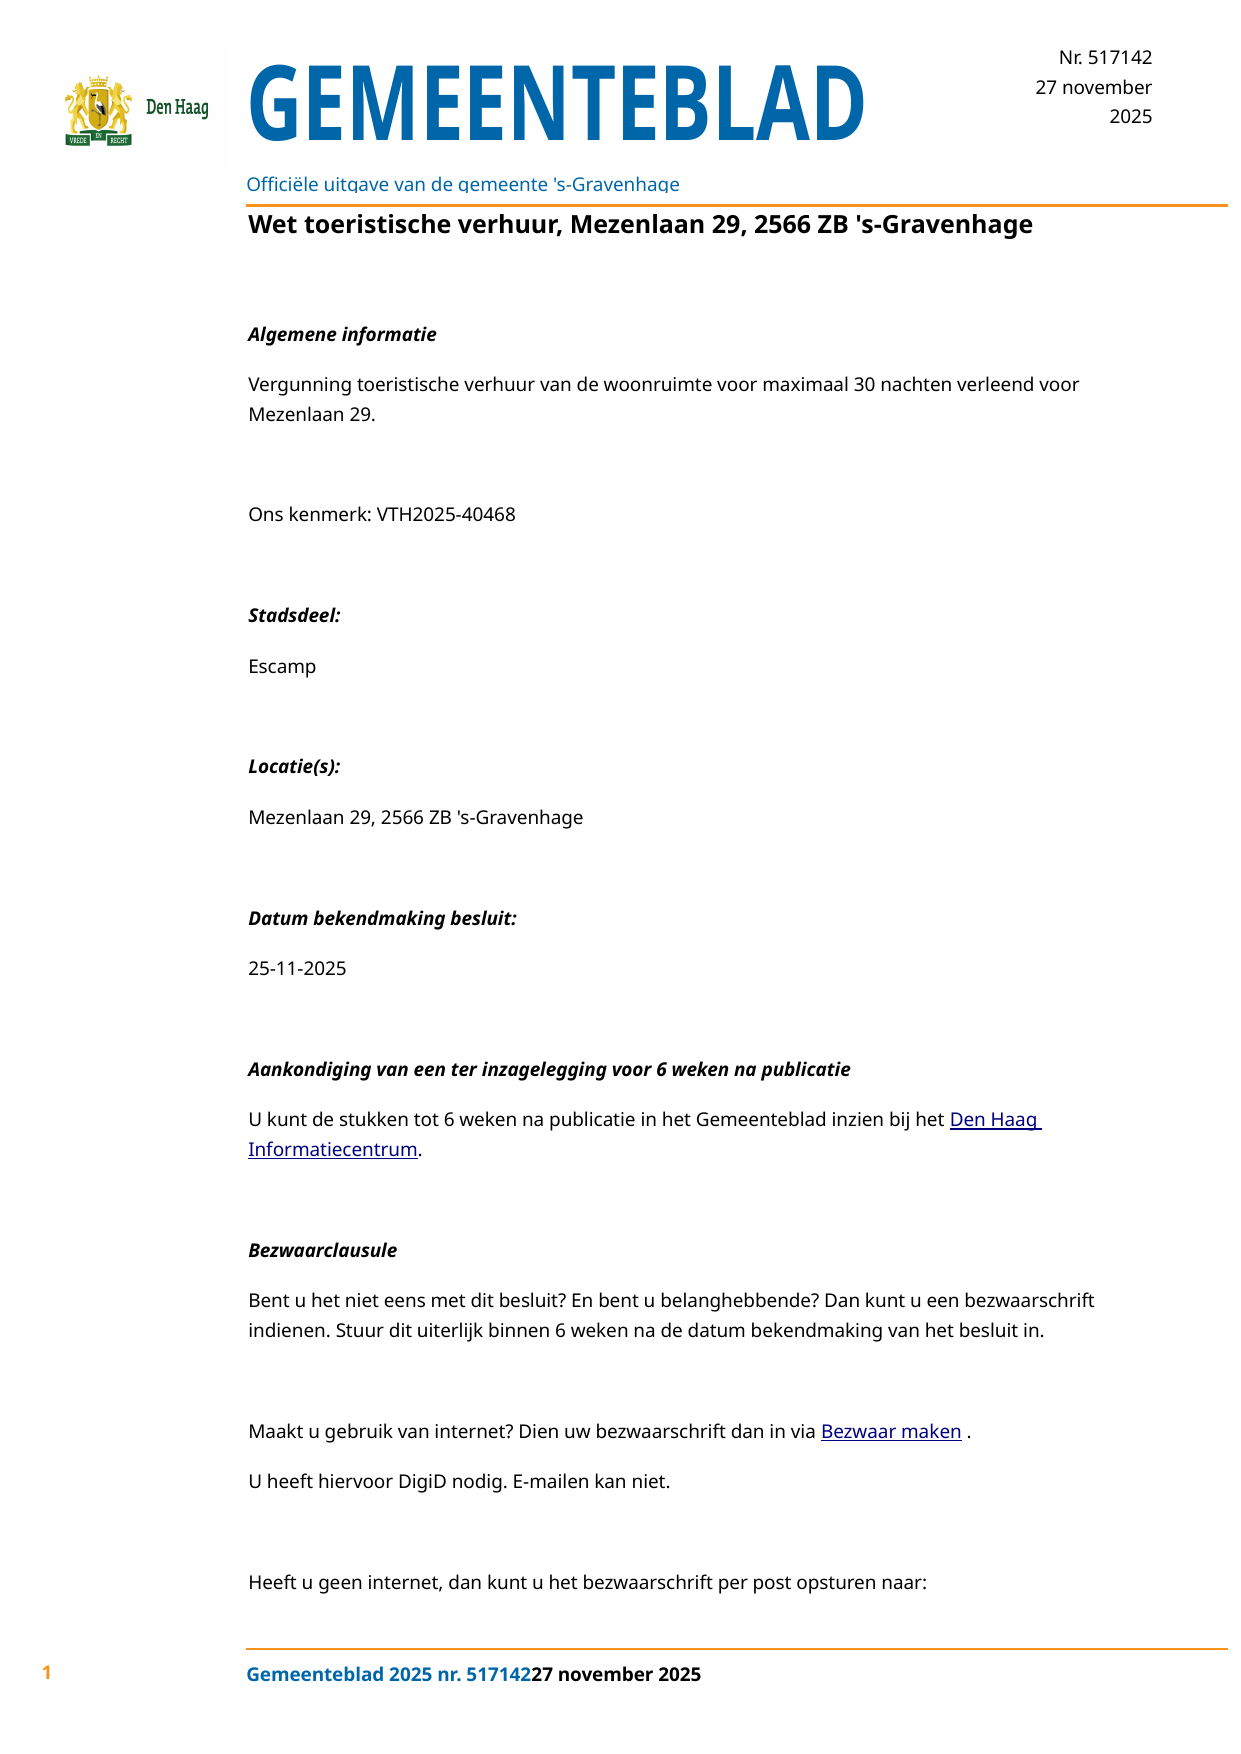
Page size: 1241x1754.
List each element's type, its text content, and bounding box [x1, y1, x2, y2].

picture [41, 47, 231, 172]
text 25-11-2025 [248, 955, 1152, 981]
text Heeft u geen internet, dan kunt u het bezwaarschrift per post opsturen naar: [248, 1569, 1152, 1595]
text Mezenlaan 29, 2566 ZB 's-Gravenhage [248, 804, 1152, 830]
text Datum bekendmaking besluit: [248, 905, 1152, 931]
text Wet toeristische verhuur, Mezenlaan 29, 2566 ZB 's-Gravenhage [248, 207, 1152, 241]
text Locatie(s): [248, 754, 1152, 779]
text Escamp [248, 653, 1152, 678]
text Maakt u gebruik van internet? Dien uw bezwaarschrift dan in via Bezwaar maken . [248, 1418, 1152, 1443]
text U heeft hiervoor DigiD nodig. E-mailen kan niet. [248, 1468, 1152, 1494]
text Vergunning toeristische verhuur van de woonruimte voor maximaal 30 nachten verleend voor Mezenlaan 29. [248, 371, 1152, 426]
text Bezwaarclausule [248, 1237, 1152, 1263]
text Ons kenmerk: VTH2025-40468 [248, 502, 1152, 527]
text Aankondiging van een ter inzagelegging voor 6 weken na publicatie [248, 1056, 1152, 1082]
text Stadsdeel: [248, 602, 1152, 628]
text Bent u het niet eens met dit besluit? En bent u belanghebbende? Dan kunt u een bezwaarschrift indienen. Stuur dit uiterlijk binnen 6 weken na de datum bekendmaking van het besluit in. [248, 1287, 1152, 1343]
text Algemene informatie [248, 321, 1152, 346]
text U kunt de stukken tot 6 weken na publicatie in het Gemeenteblad inzien bij het Den Haag Informatiecentrum. [248, 1107, 1152, 1162]
